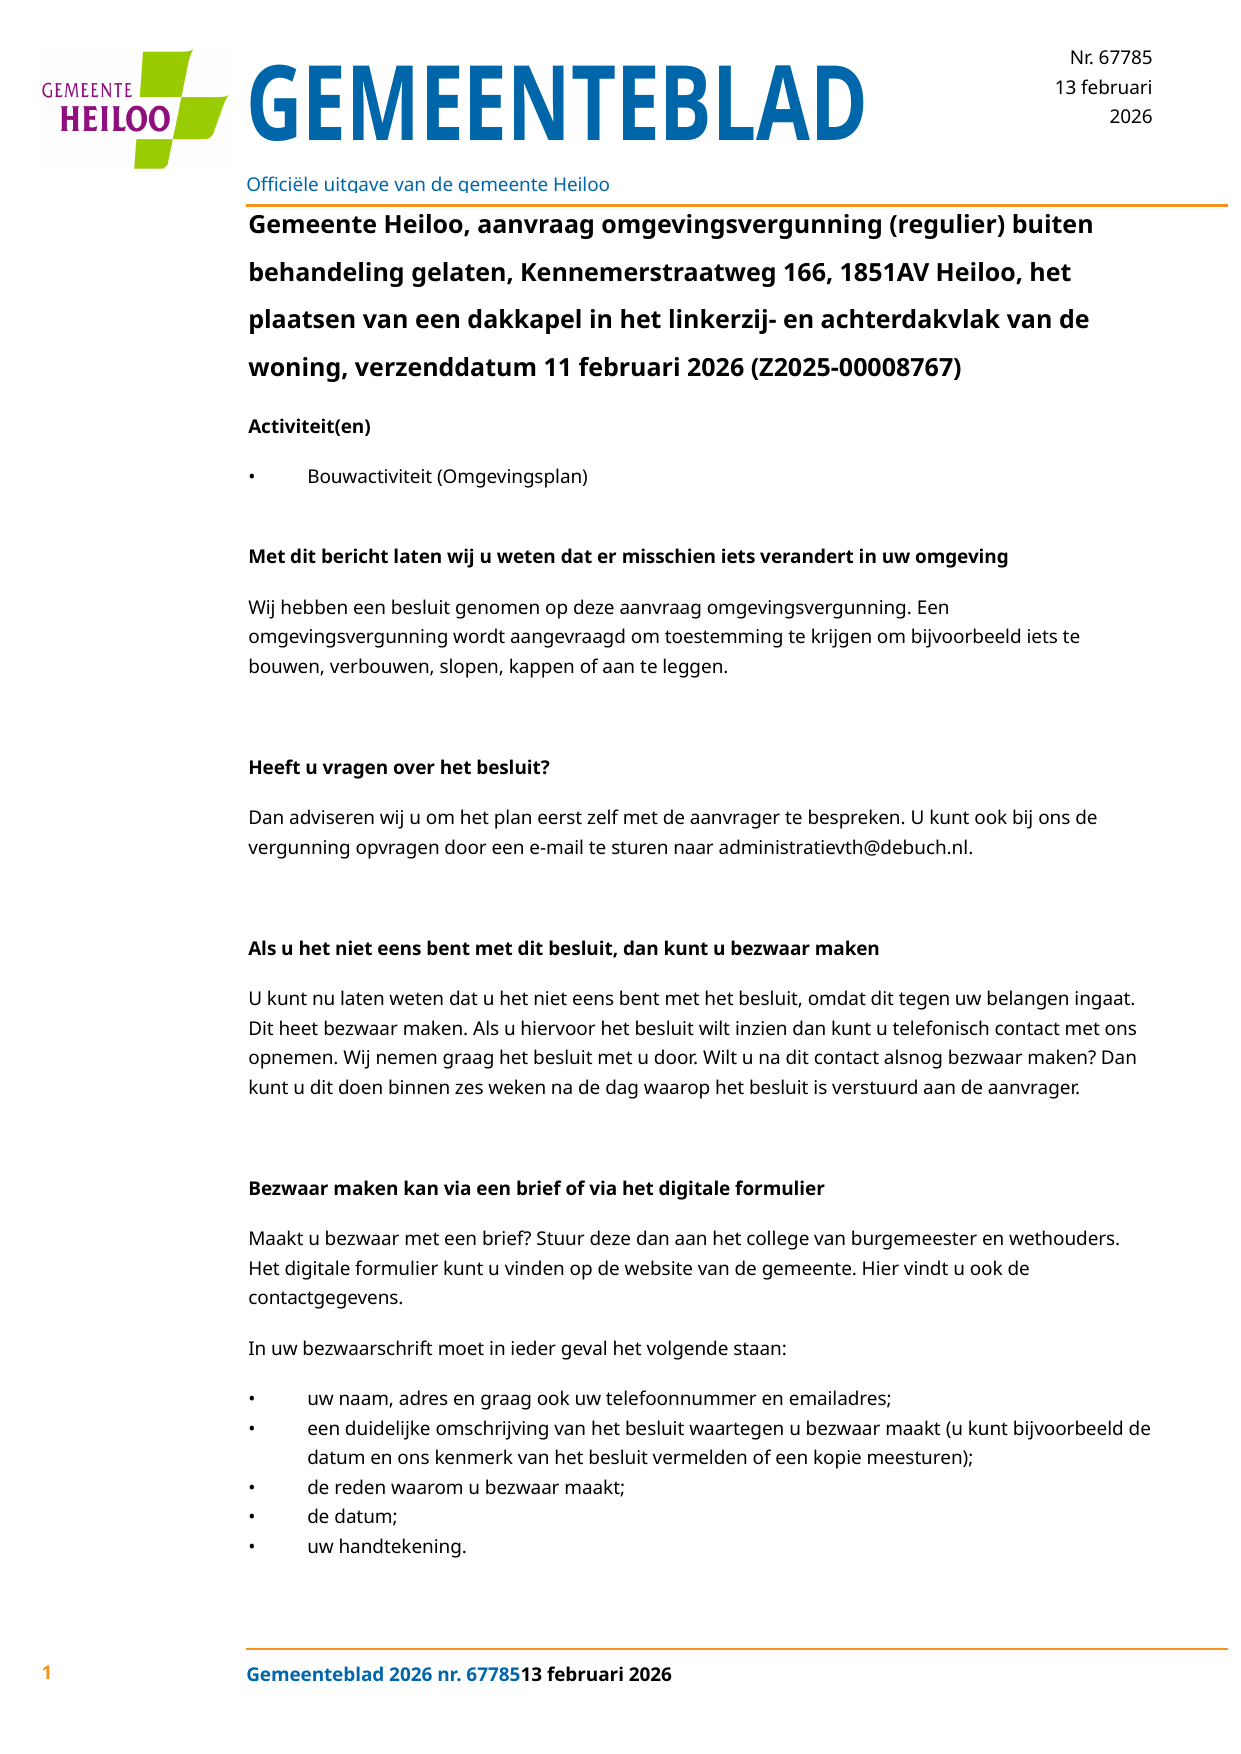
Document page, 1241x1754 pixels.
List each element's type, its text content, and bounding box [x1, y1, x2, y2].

picture [41, 47, 231, 172]
text Met dit bericht laten wij u weten dat er misschien iets verandert in uw omgeving [248, 543, 1152, 569]
text Bezwaar maken kan via een brief of via het digitale formulier [248, 1175, 1152, 1201]
list de reden waarom u bezwaar maakt; [248, 1474, 1152, 1500]
text U kunt nu laten weten dat u het niet eens bent met het besluit, omdat dit tegen uw belangen ingaat. Dit heet bezwaar maken. Als u hiervoor het besluit wilt inzien dan kunt u telefonisch contact met ons opnemen. Wij nemen graag het besluit met u door. Wilt u na dit contact alsnog bezwaar maken? Dan kunt u dit doen binnen zes weken na de dag waarop het besluit is verstuurd aan de aanvrager. [248, 985, 1152, 1100]
text Heeft u vragen over het besluit? [248, 754, 1152, 780]
list de datum; [248, 1503, 1152, 1529]
list uw naam, adres en graag ook uw telefoonnummer en emailadres; [248, 1385, 1152, 1411]
text Als u het niet eens bent met dit besluit, dan kunt u bezwaar maken [248, 935, 1152, 961]
text Wij hebben een besluit genomen op deze aanvraag omgevingsvergunning. Een omgevingsvergunning wordt aangevraagd om toestemming te krijgen om bijvoorbeeld iets te bouwen, verbouwen, slopen, kappen of aan te leggen. [248, 594, 1152, 679]
text Activiteit(en) [248, 413, 1152, 439]
text Gemeente Heiloo, aanvraag omgevingsvergunning (regulier) buiten behandeling gelaten, Kennemerstraatweg 166, 1851AV Heiloo, het plaatsen van een dakkapel in het linkerzij- en achterdakvlak van de woning, verzenddatum 11 februari 2026 (Z2025-00008767) [248, 207, 1152, 384]
list een duidelijke omschrijving van het besluit waartegen u bezwaar maakt (u kunt bijvoorbeeld de datum en ons kenmerk van het besluit vermelden of een kopie meesturen); [248, 1415, 1152, 1470]
list uw handtekening. [248, 1533, 1152, 1559]
list Bouwactiviteit (Omgevingsplan) [248, 463, 1152, 489]
text In uw bezwaarschrift moet in ieder geval het volgende staan: [248, 1335, 1152, 1361]
text Maakt u bezwaar met een brief? Stuur deze dan aan het college van burgemeester en wethouders. Het digitale formulier kunt u vinden op de website van de gemeente. Hier vindt u ook de contactgegevens. [248, 1225, 1152, 1310]
text Dan adviseren wij u om het plan eerst zelf met de aanvrager te bespreken. U kunt ook bij ons de vergunning opvragen door een e-mail te sturen naar administratievth@debuch.nl. [248, 804, 1152, 860]
